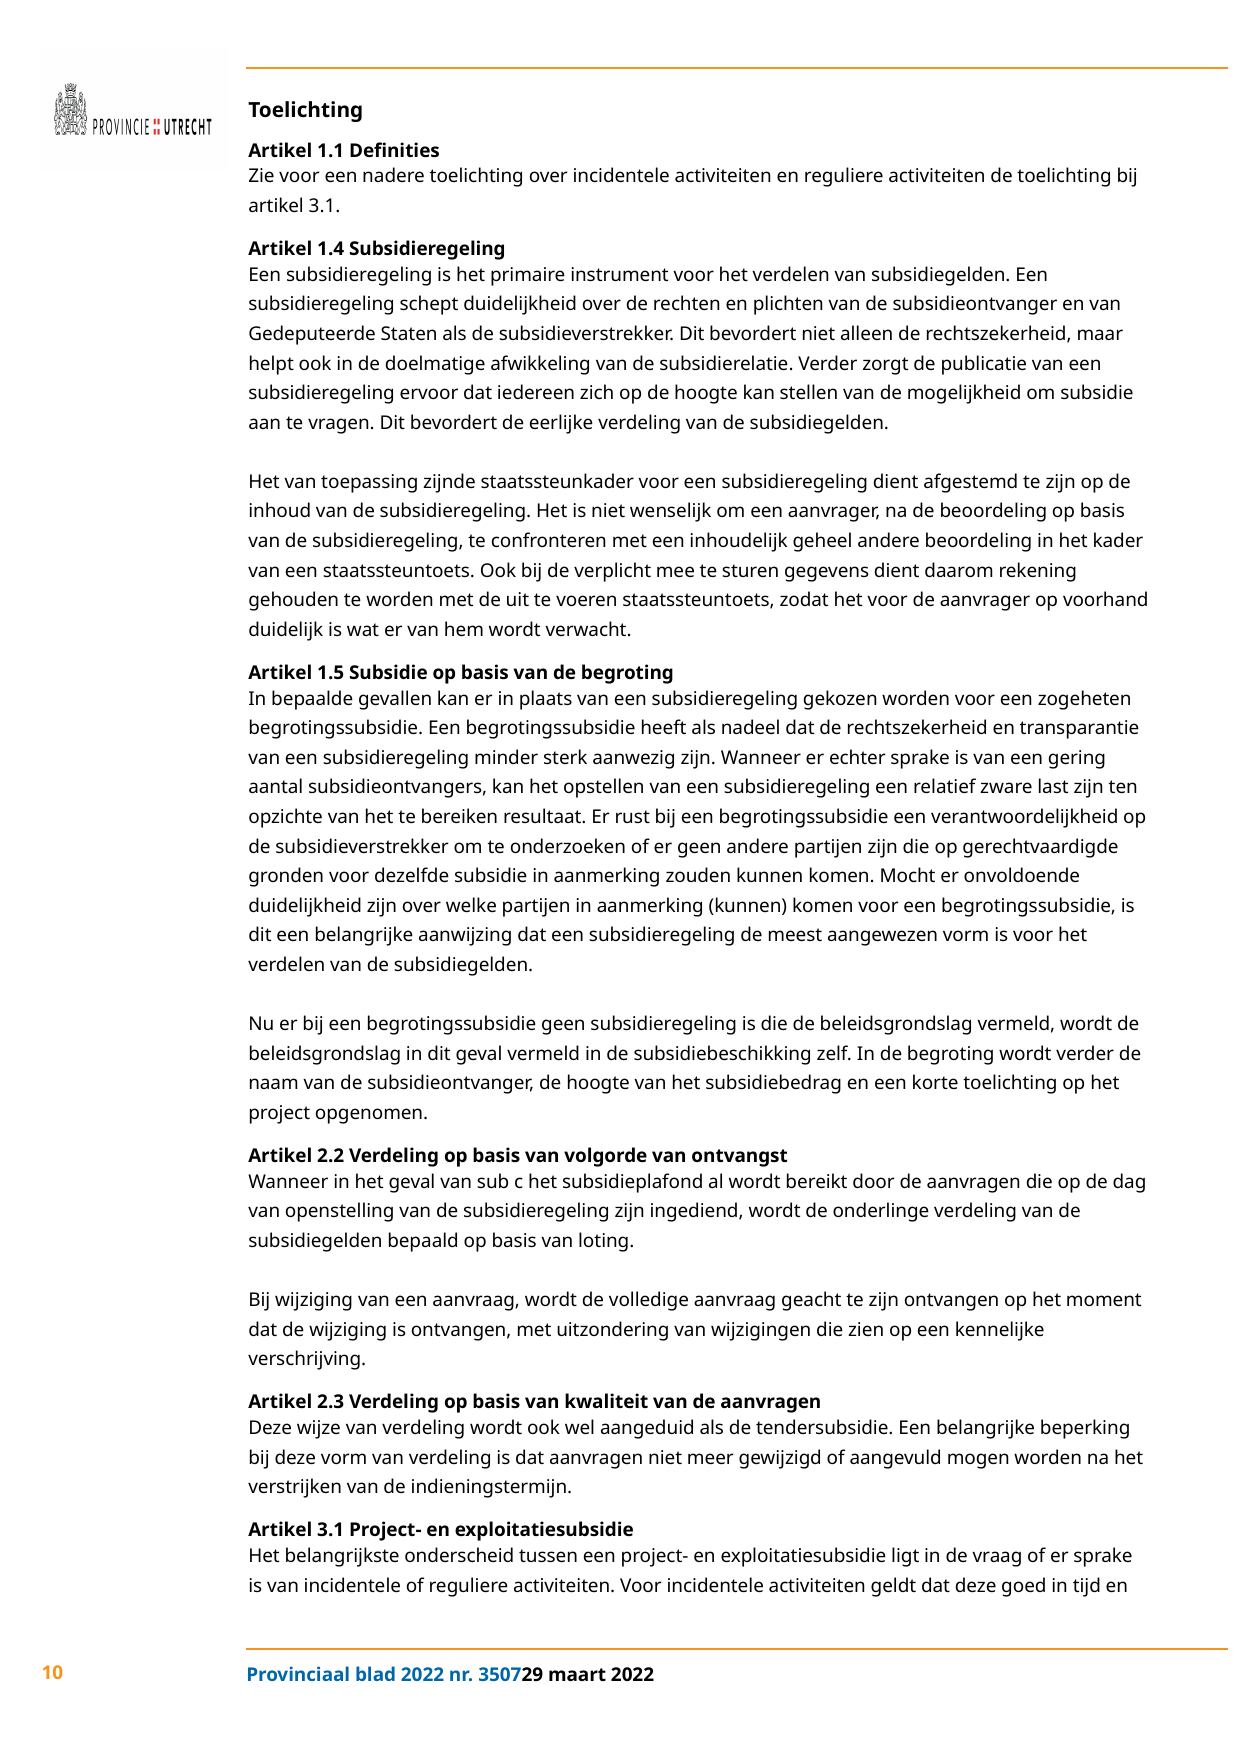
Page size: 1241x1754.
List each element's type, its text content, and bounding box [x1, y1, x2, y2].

text Het van toepassing zijnde staatssteunkader voor een subsidieregeling dient afgestemd te zijn op de inhoud van de subsidieregeling. Het is niet wenselijk om een aanvrager, na de beoordeling op basis van de subsidieregeling, te confronteren met een inhoudelijk geheel andere beoordeling in het kader van een staatssteuntoets. Ook bij de verplicht mee te sturen gegevens dient daarom rekening gehouden te worden met de uit te voeren staatssteuntoets, zodat het voor de aanvrager op voorhand duidelijk is wat er van hem wordt verwacht. [248, 468, 1152, 642]
picture [41, 47, 231, 172]
text In bepaalde gevallen kan er in plaats van een subsidieregeling gekozen worden voor een zogeheten begrotingssubsidie. Een begrotingssubsidie heeft als nadeel dat de rechtszekerheid en transparantie van een subsidieregeling minder sterk aanwezig zijn. Wanneer er echter sprake is van een gering aantal subsidieontvangers, kan het opstellen van een subsidieregeling een relatief zware last zijn ten opzichte van het te bereiken resultaat. Er rust bij een begrotingssubsidie een verantwoordelijkheid op de subsidieverstrekker om te onderzoeken of er geen andere partijen zijn die op gerechtvaardigde gronden voor dezelfde subsidie in aanmerking zouden kunnen komen. Mocht er onvoldoende duidelijkheid zijn over welke partijen in aanmerking (kunnen) komen voor een begrotingssubsidie, is dit een belangrijke aanwijzing dat een subsidieregeling de meest aangewezen vorm is voor het verdelen van de subsidiegelden. [248, 685, 1152, 977]
text Wanneer in het geval van sub c het subsidieplafond al wordt bereikt door de aanvragen die op de dag van openstelling van de subsidieregeling zijn ingediend, wordt de onderlinge verdeling van de subsidiegelden bepaald op basis van loting. [248, 1168, 1152, 1253]
text Het belangrijkste onderscheid tussen een project- en exploitatiesubsidie ligt in de vraag of er sprake is van incidentele of reguliere activiteiten. Voor incidentele activiteiten geldt dat deze goed in tijd en [248, 1542, 1152, 1598]
text Artikel 1.1 Definities [248, 137, 1152, 163]
text Deze wijze van verdeling wordt ook wel aangeduid als de tendersubsidie. Een belangrijke beperking bij deze vorm van verdeling is dat aanvragen niet meer gewijzigd of aangevuld mogen worden na het verstrijken van de indieningstermijn. [248, 1414, 1152, 1499]
text Artikel 1.4 Subsidieregeling [248, 235, 1152, 261]
text Bij wijziging van een aanvraag, wordt de volledige aanvraag geacht te zijn ontvangen op het moment dat de wijziging is ontvangen, met uitzondering van wijzigingen die zien op een kennelijke verschrijving. [248, 1286, 1152, 1371]
text Toelichting [248, 95, 1152, 123]
text Een subsidieregeling is het primaire instrument voor het verdelen van subsidiegelden. Een subsidieregeling schept duidelijkheid over de rechten en plichten van de subsidieontvanger en van Gedeputeerde Staten als de subsidieverstrekker. Dit bevordert niet alleen de rechtszekerheid, maar helpt ook in de doelmatige afwikkeling van de subsidierelatie. Verder zorgt de publicatie van een subsidieregeling ervoor dat iedereen zich op de hoogte kan stellen van de mogelijkheid om subsidie aan te vragen. Dit bevordert de eerlijke verdeling van de subsidiegelden. [248, 261, 1152, 435]
text Artikel 2.2 Verdeling op basis van volgorde van ontvangst [248, 1142, 1152, 1168]
text Nu er bij een begrotingssubsidie geen subsidieregeling is die de beleidsgrondslag vermeld, wordt de beleidsgrondslag in dit geval vermeld in de subsidiebeschikking zelf. In de begroting wordt verder de naam van de subsidieontvanger, de hoogte van het subsidiebedrag en een korte toelichting op het project opgenomen. [248, 1010, 1152, 1125]
text Artikel 1.5 Subsidie op basis van de begroting [248, 659, 1152, 685]
text Artikel 3.1 Project- en exploitatiesubsidie [248, 1517, 1152, 1542]
text Zie voor een nadere toelichting over incidentele activiteiten en reguliere activiteiten de toelichting bij artikel 3.1. [248, 163, 1152, 218]
text Artikel 2.3 Verdeling op basis van kwaliteit van de aanvragen [248, 1388, 1152, 1414]
